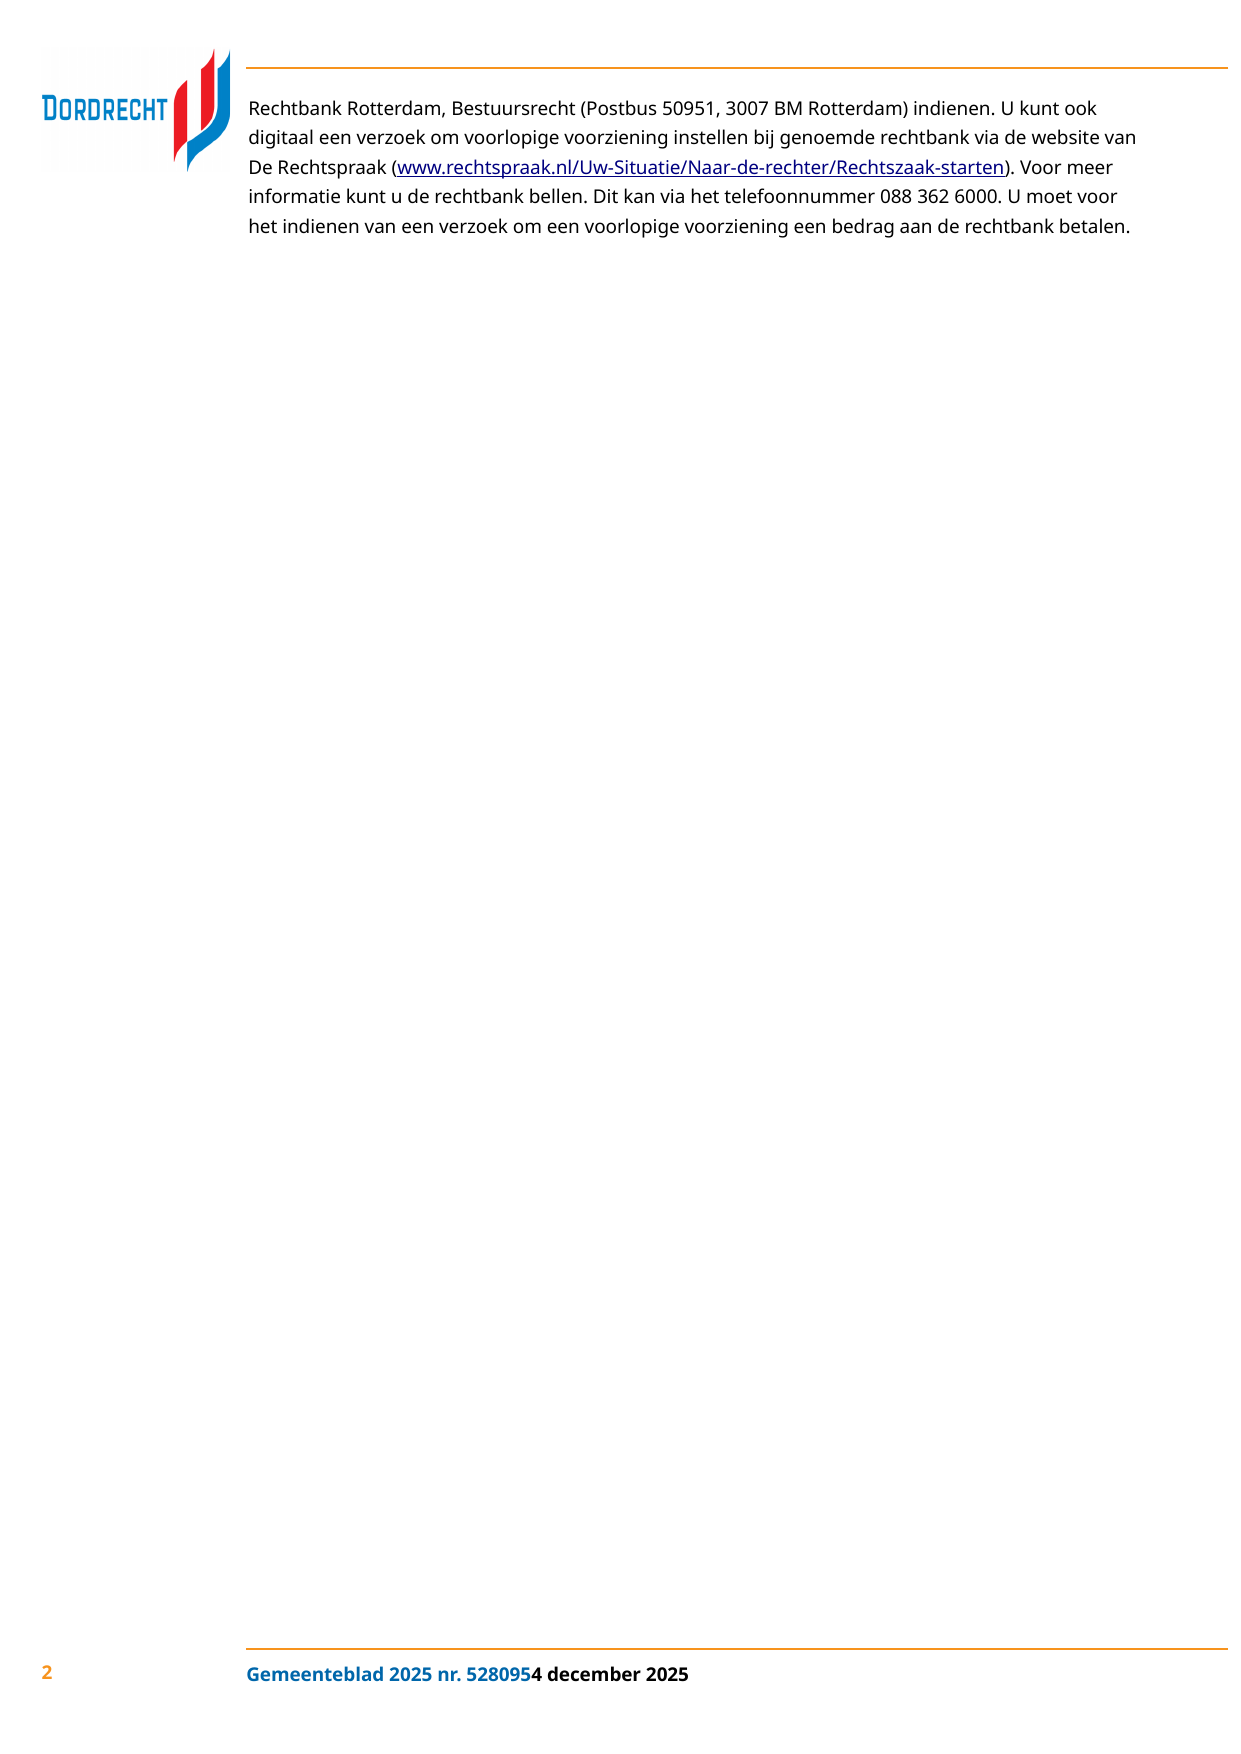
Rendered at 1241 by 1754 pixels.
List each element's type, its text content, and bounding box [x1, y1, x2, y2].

text Rechtbank Rotterdam, Bestuursrecht (Postbus 50951, 3007 BM Rotterdam) indienen. U kunt ook digitaal een verzoek om voorlopige voorziening instellen bij genoemde rechtbank via de website van De Rechtspraak (www.rechtspraak.nl/Uw-Situatie/Naar-de-rechter/Rechtszaak-starten). Voor meer informatie kunt u de rechtbank bellen. Dit kan via het telefoonnummer 088 362 6000. U moet voor het indienen van een verzoek om een voorlopige voorziening een bedrag aan de rechtbank betalen. [248, 95, 1152, 239]
picture [41, 47, 231, 172]
